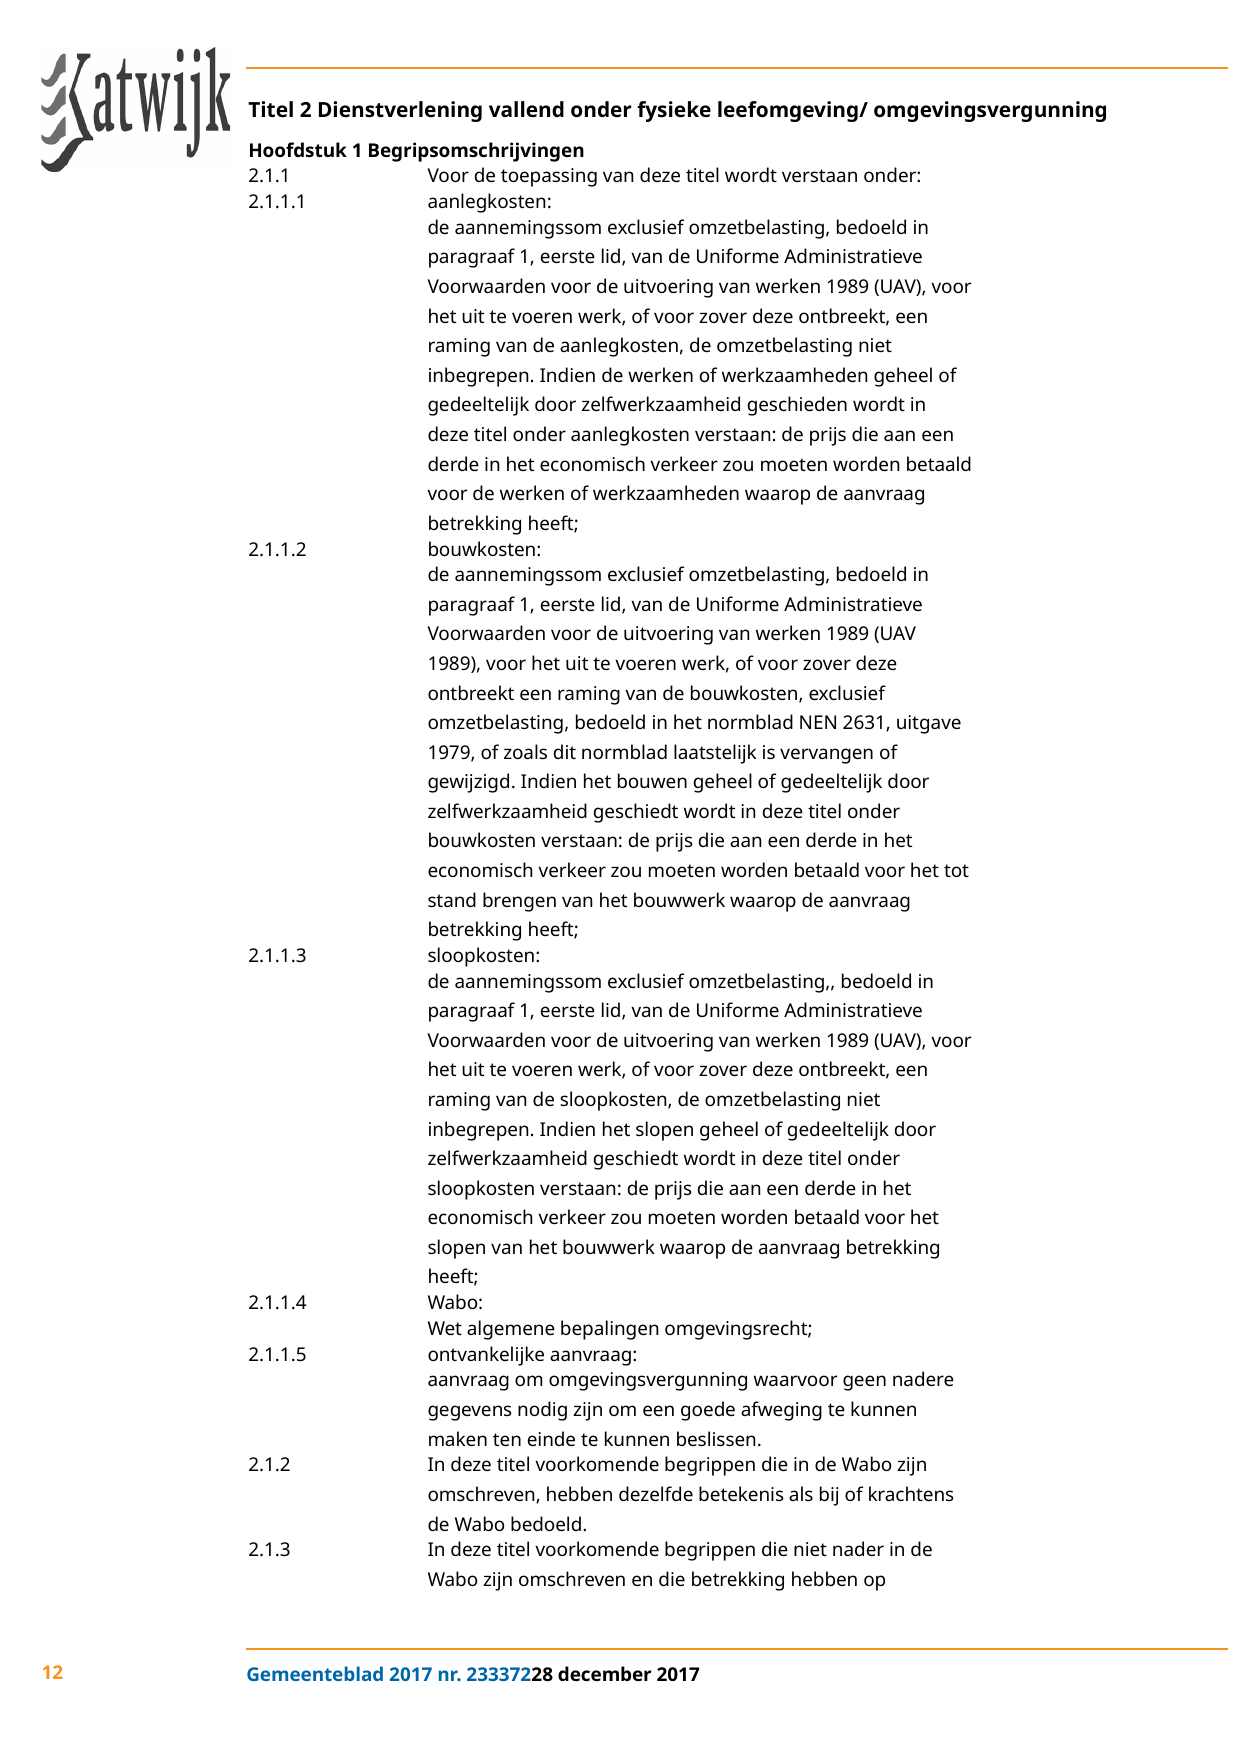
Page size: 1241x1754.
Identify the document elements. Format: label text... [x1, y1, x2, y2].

table_cell [973, 1452, 1152, 1536]
table_cell de aannemingssom exclusief omzetbelasting, bedoeld in paragraaf 1, eerste lid, van de Uniforme Administratieve Voorwaarden voor de uitvoering van werken 1989 (UAV 1989), voor het uit te voeren werk, of voor zover deze ontbreekt een raming van de bouwkosten, exclusief omzetbelasting, bedoeld in het normblad NEN 2631, uitgave 1979, of zoals dit normblad laatstelijk is vervangen of gewijzigd. Indien het bouwen geheel of gedeeltelijk door zelfwerkzaamheid geschiedt wordt in deze titel onder bouwkosten verstaan: de prijs die aan een derde in het economisch verkeer zou moeten worden betaald voor het tot stand brengen van het bouwwerk waarop de aanvraag betrekking heeft; [427, 561, 972, 942]
table_cell [973, 1290, 1152, 1315]
table_cell In deze titel voorkomende begrippen die niet nader in de Wabo zijn omschreven en die betrekking hebben op [427, 1536, 972, 1592]
table_cell 2.1.2 [248, 1452, 427, 1536]
table_cell [973, 968, 1152, 1289]
table_cell [973, 1367, 1152, 1452]
table_cell [973, 1315, 1152, 1341]
table_header [973, 163, 1152, 188]
table_cell ontvankelijke aanvraag: [427, 1341, 972, 1367]
table_cell bouwkosten: [427, 536, 972, 561]
table_cell de aannemingssom exclusief omzetbelasting,, bedoeld in paragraaf 1, eerste lid, van de Uniforme Administratieve Voorwaarden voor de uitvoering van werken 1989 (UAV), voor het uit te voeren werk, of voor zover deze ontbreekt, een raming van de sloopkosten, de omzetbelasting niet inbegrepen. Indien het slopen geheel of gedeeltelijk door zelfwerkzaamheid geschiedt wordt in deze titel onder sloopkosten verstaan: de prijs die aan een derde in het economisch verkeer zou moeten worden betaald voor het slopen van het bouwwerk waarop de aanvraag betrekking heeft; [427, 968, 972, 1289]
table_cell aanlegkosten: [427, 189, 972, 214]
table_cell [973, 1536, 1152, 1592]
table_cell 2.1.1.5 [248, 1341, 427, 1367]
table_cell [973, 942, 1152, 968]
table_cell 2.1.1.3 [248, 942, 427, 968]
text Titel 2 Dienstverlening vallend onder fysieke leefomgeving/ omgevingsvergunning [248, 95, 1152, 123]
table_cell [973, 189, 1152, 214]
table_cell [973, 214, 1152, 536]
table_header Voor de toepassing van deze titel wordt verstaan onder: [427, 163, 972, 188]
table_cell [248, 968, 427, 1289]
table_cell 2.1.3 [248, 1536, 427, 1592]
table_cell [973, 561, 1152, 942]
table_cell [973, 1341, 1152, 1367]
table_cell [248, 214, 427, 536]
table_cell Wet algemene bepalingen omgevingsrecht; [427, 1315, 972, 1341]
table_cell sloopkosten: [427, 942, 972, 968]
table_cell [248, 1315, 427, 1341]
table_cell aanvraag om omgevingsvergunning waarvoor geen nadere gegevens nodig zijn om een goede afweging te kunnen maken ten einde te kunnen beslissen. [427, 1367, 972, 1452]
table_cell [248, 1367, 427, 1452]
table_cell Wabo: [427, 1290, 972, 1315]
table_cell [248, 561, 427, 942]
table_cell de aannemingssom exclusief omzetbelasting, bedoeld in paragraaf 1, eerste lid, van de Uniforme Administratieve Voorwaarden voor de uitvoering van werken 1989 (UAV), voor het uit te voeren werk, of voor zover deze ontbreekt, een raming van de aanlegkosten, de omzetbelasting niet inbegrepen. Indien de werken of werkzaamheden geheel of gedeeltelijk door zelfwerkzaamheid geschieden wordt in deze titel onder aanlegkosten verstaan: de prijs die aan een derde in het economisch verkeer zou moeten worden betaald voor de werken of werkzaamheden waarop de aanvraag betrekking heeft; [427, 214, 972, 536]
table_cell In deze titel voorkomende begrippen die in de Wabo zijn omschreven, hebben dezelfde betekenis als bij of krachtens de Wabo bedoeld. [427, 1452, 972, 1536]
table_cell [973, 536, 1152, 561]
text Hoofdstuk 1 Begripsomschrijvingen [248, 137, 1152, 163]
table_cell 2.1.1.1 [248, 189, 427, 214]
picture [41, 47, 231, 172]
table_header 2.1.1 [248, 163, 427, 188]
table_cell 2.1.1.2 [248, 536, 427, 561]
table_cell 2.1.1.4 [248, 1290, 427, 1315]
